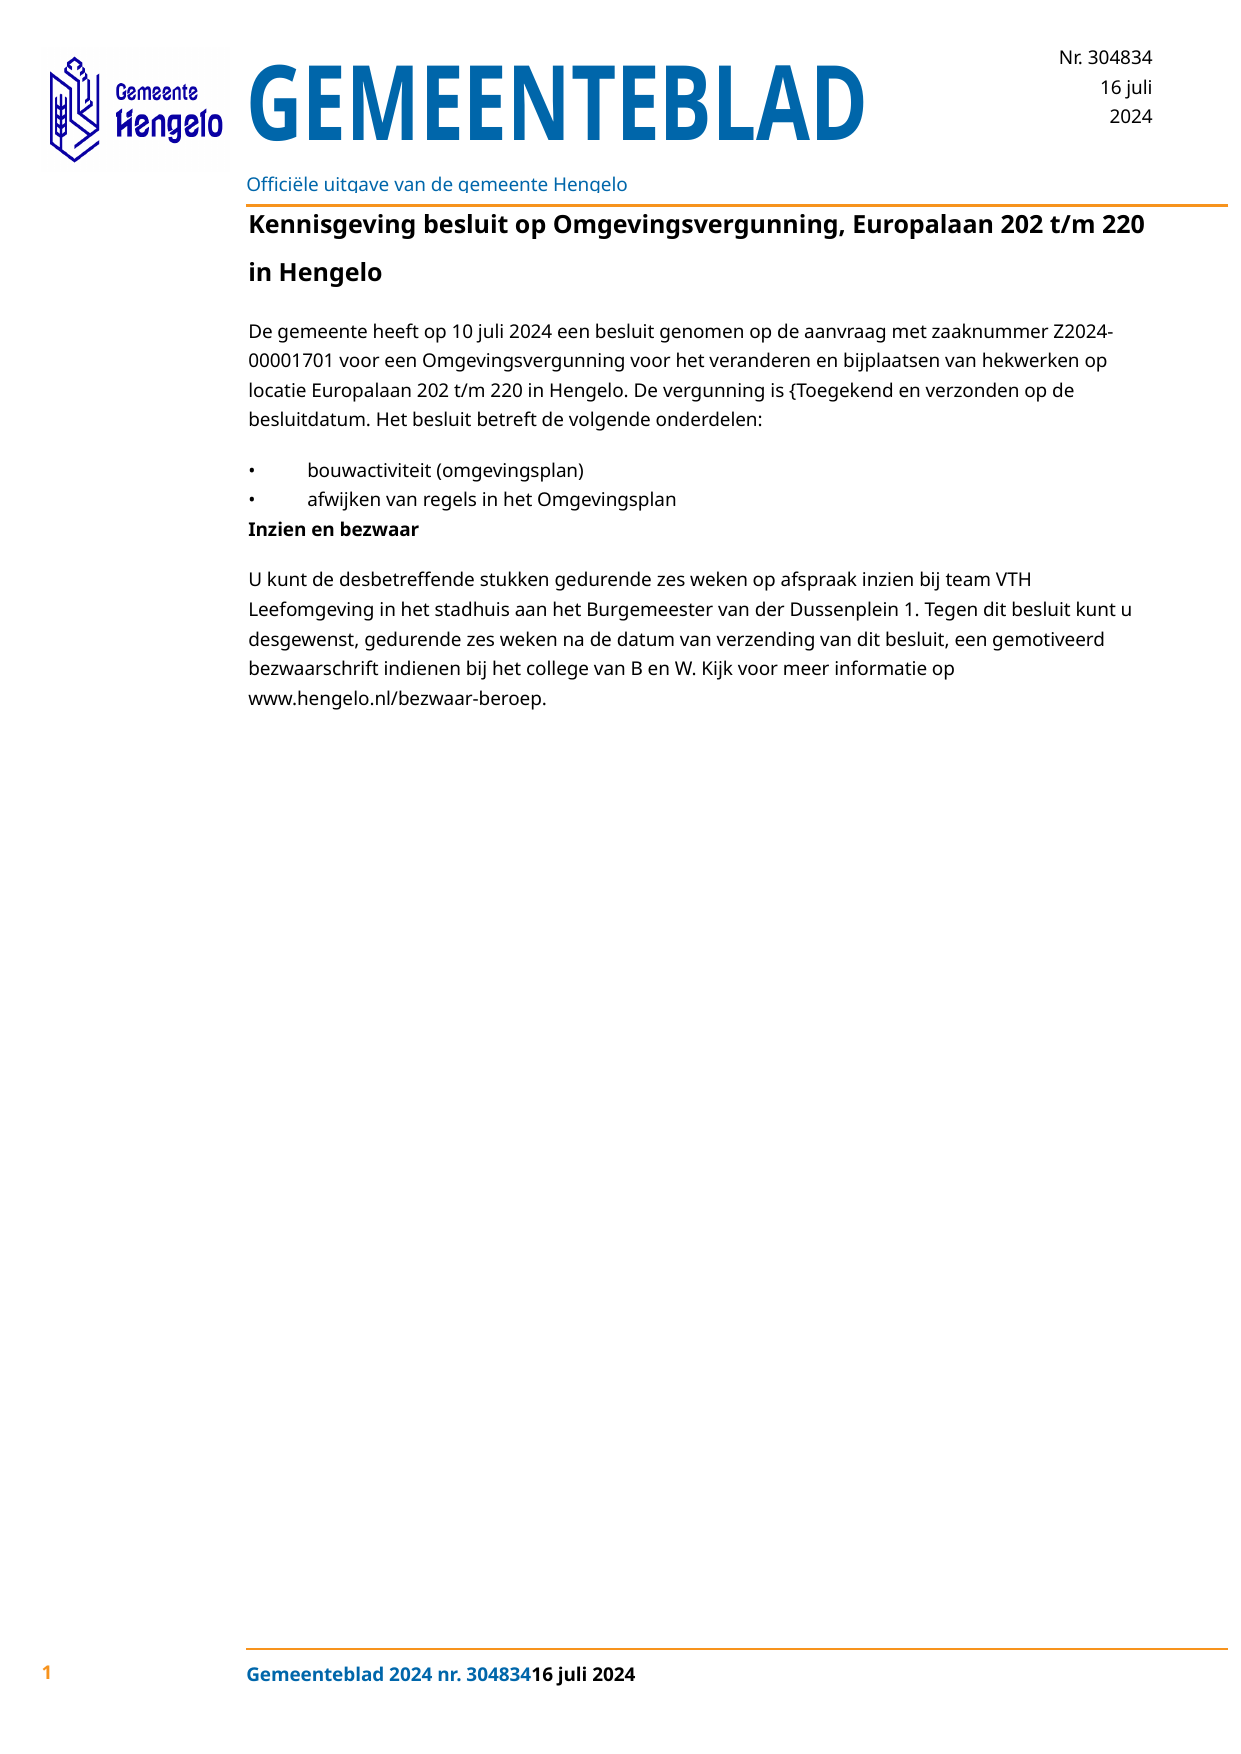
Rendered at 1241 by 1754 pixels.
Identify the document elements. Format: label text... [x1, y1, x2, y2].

list bouwactiviteit (omgevingsplan) [248, 457, 1152, 483]
text De gemeente heeft op 10 juli 2024 een besluit genomen op de aanvraag met zaaknummer Z2024-00001701 voor een Omgevingsvergunning voor het veranderen en bijplaatsen van hekwerken op locatie Europalaan 202 t/m 220 in Hengelo. De vergunning is {Toegekend en verzonden op de besluitdatum. Het besluit betreft de volgende onderdelen: [248, 318, 1152, 432]
text Kennisgeving besluit op Omgevingsvergunning, Europalaan 202 t/m 220 in Hengelo [248, 207, 1152, 288]
picture [41, 47, 231, 172]
list afwijken van regels in het Omgevingsplan [248, 487, 1152, 512]
text Inzien en bezwaar [248, 516, 1152, 542]
text U kunt de desbetreffende stukken gedurende zes weken op afspraak inzien bij team VTH Leefomgeving in het stadhuis aan het Burgemeester van der Dussenplein 1. Tegen dit besluit kunt u desgewenst, gedurende zes weken na de datum van verzending van dit besluit, een gemotiveerd bezwaarschrift indienen bij het college van B en W. Kijk voor meer informatie op www.hengelo.nl/bezwaar-beroep. [248, 567, 1152, 711]
